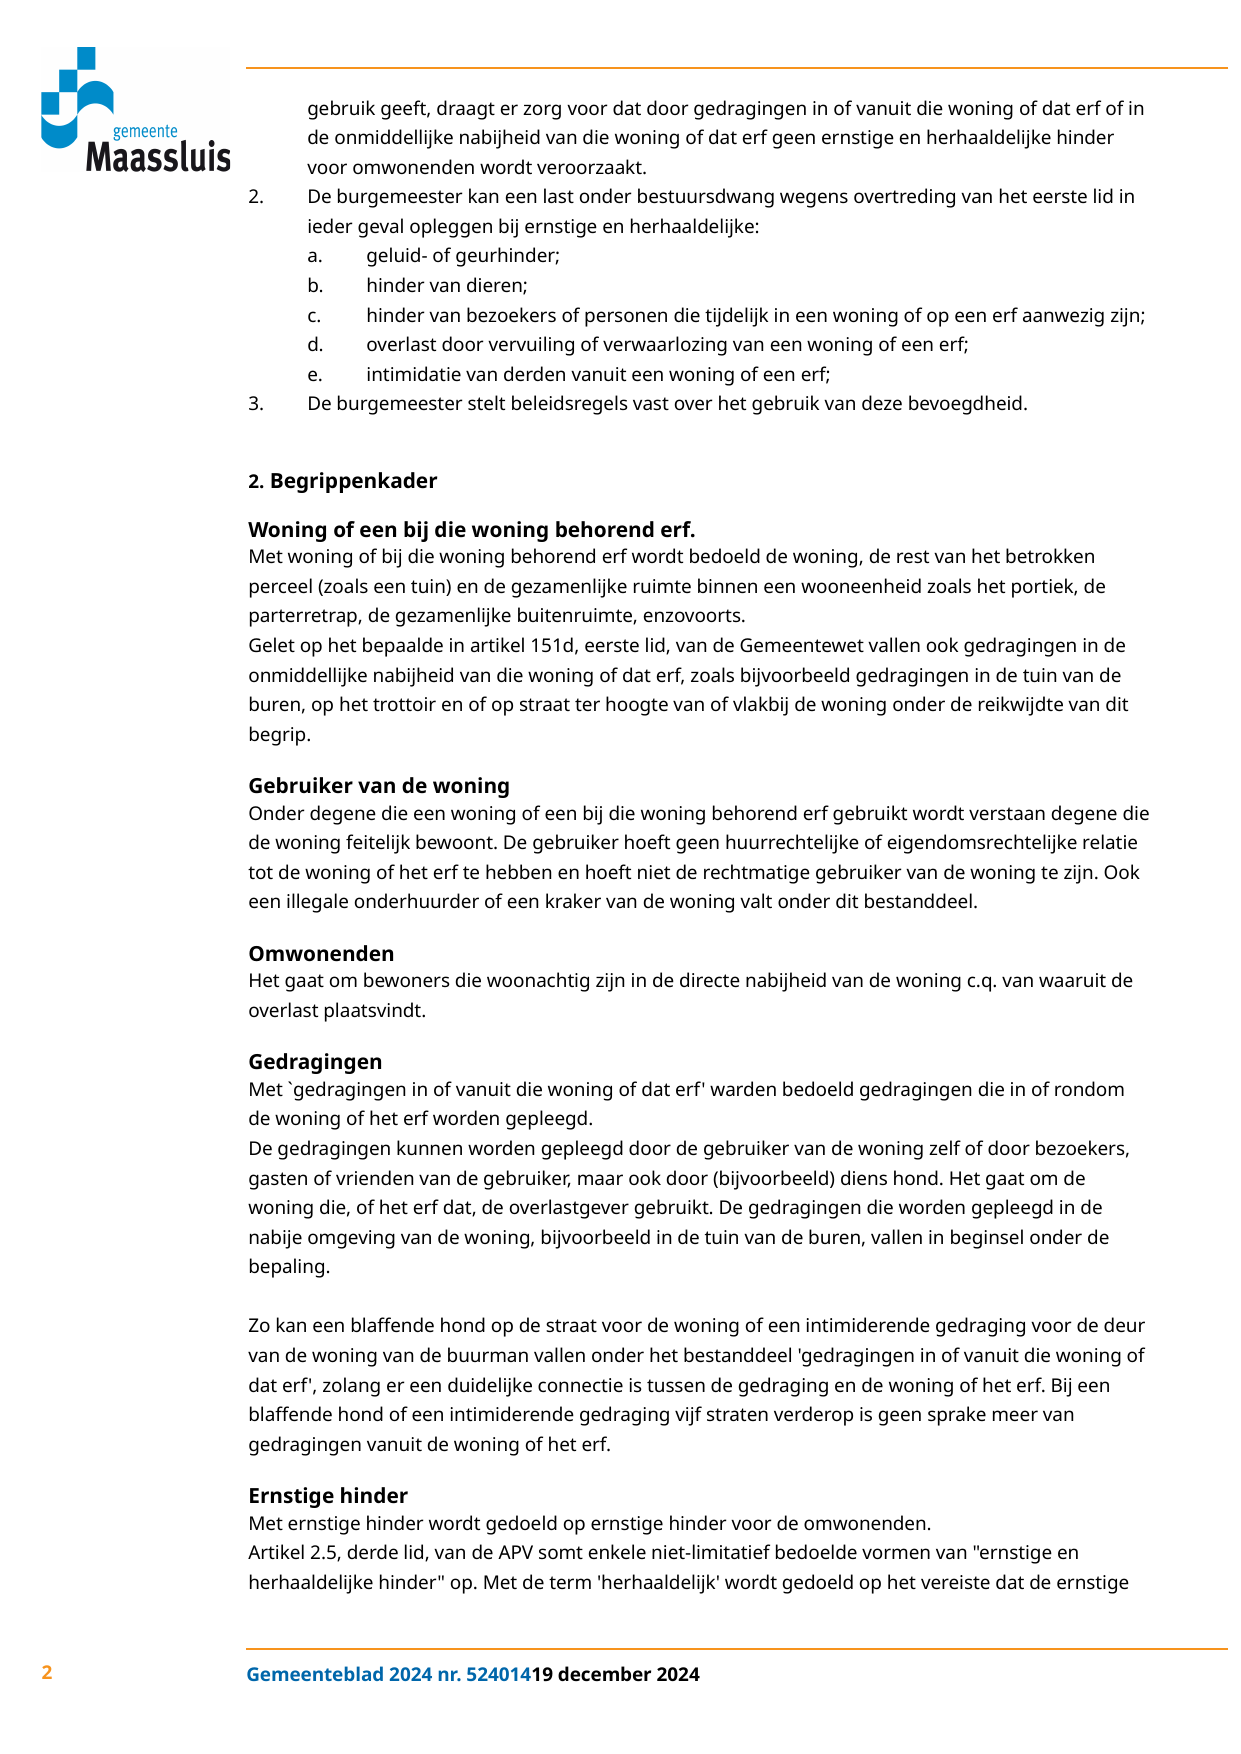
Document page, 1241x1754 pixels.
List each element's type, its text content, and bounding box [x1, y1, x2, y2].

list De burgemeester stelt beleidsregels vast over het gebruik van deze bevoegdheid. [248, 391, 1152, 416]
picture [41, 47, 231, 172]
text Zo kan een blaffende hond op de straat voor de woning of een intimiderende gedraging voor de deur van de woning van de buurman vallen onder het bestanddeel 'gedragingen in of vanuit die woning of dat erf', zolang er een duidelijke connectie is tussen de gedraging en de woning of het erf. Bij een blaffende hond of een intimiderende gedraging vijf straten verderop is geen sprake meer van gedragingen vanuit de woning of het erf. [248, 1313, 1152, 1457]
text Met `gedragingen in of vanuit die woning of dat erf' warden bedoeld gedragingen die in of rondom de woning of het erf worden gepleegd. [248, 1076, 1152, 1131]
list De burgemeester kan een last onder bestuursdwang wegens overtreding van het eerste lid in ieder geval opleggen bij ernstige en herhaaldelijke: [248, 183, 1152, 239]
list intimidatie van derden vanuit een woning of een erf; [307, 361, 1152, 387]
text Onder degene die een woning of een bij die woning behorend erf gebruikt wordt verstaan degene die de woning feitelijk bewoont. De gebruiker hoeft geen huurrechtelijke of eigendomsrechtelijke relatie tot de woning of het erf te hebben en hoeft niet de rechtmatige gebruiker van de woning te zijn. Ook een illegale onderhuurder of een kraker van de woning valt onder dit bestanddeel. [248, 800, 1152, 914]
list hinder van bezoekers of personen die tijdelijk in een woning of op een erf aanwezig zijn; [307, 302, 1152, 328]
text Ernstige hinder [248, 1481, 1152, 1510]
text Omwonenden [248, 939, 1152, 967]
text Artikel 2.5, derde lid, van de APV somt enkele niet-limitatief bedoelde vormen van "ernstige en herhaaldelijke hinder" op. Met de term 'herhaaldelijk' wordt gedoeld op het vereiste dat de ernstige [248, 1539, 1152, 1595]
list geluid- of geurhinder; [307, 243, 1152, 268]
picture [41, 47, 77, 92]
text Woning of een bij die woning behorend erf. [248, 515, 1152, 543]
text Het gaat om bewoners die woonachtig zijn in de directe nabijheid van de woning c.q. van waaruit de overlast plaatsvindt. [248, 967, 1152, 1023]
text Met woning of bij die woning behorend erf wordt bedoeld de woning, de rest van het betrokken perceel (zoals een tuin) en de gezamenlijke ruimte binnen een wooneenheid zoals het portiek, de parterretrap, de gezamenlijke buitenruimte, enzovoorts. [248, 543, 1152, 628]
list gebruik geeft, draagt er zorg voor dat door gedragingen in of vanuit die woning of dat erf of in de onmiddellijke nabijheid van die woning of dat erf geen ernstige en herhaaldelijke hinder voor omwonenden wordt veroorzaakt. [248, 95, 1152, 180]
text Met ernstige hinder wordt gedoeld op ernstige hinder voor de omwonenden. [248, 1510, 1152, 1536]
text Gebruiker van de woning [248, 771, 1152, 800]
text De gedragingen kunnen worden gepleegd door de gebruiker van de woning zelf of door bezoekers, gasten of vrienden van de gebruiker, maar ook door (bijvoorbeeld) diens hond. Het gaat om de woning die, of het erf dat, de overlastgever gebruikt. De gedragingen die worden gepleegd in de nabije omgeving van de woning, bijvoorbeeld in de tuin van de buren, vallen in beginsel onder de bepaling. [248, 1135, 1152, 1279]
list hinder van dieren; [307, 272, 1152, 298]
text Gelet op het bepaalde in artikel 151d, eerste lid, van de Gemeentewet vallen ook gedragingen in de onmiddellijke nabijheid van die woning of dat erf, zoals bijvoorbeeld gedragingen in de tuin van de buren, op het trottoir en of op straat ter hoogte van of vlakbij de woning onder de reikwijdte van dit begrip. [248, 632, 1152, 747]
text 2. Begrippenkader [248, 466, 1152, 494]
text Gedragingen [248, 1047, 1152, 1076]
list overlast door vervuiling of verwaarlozing van een woning of een erf; [307, 331, 1152, 357]
